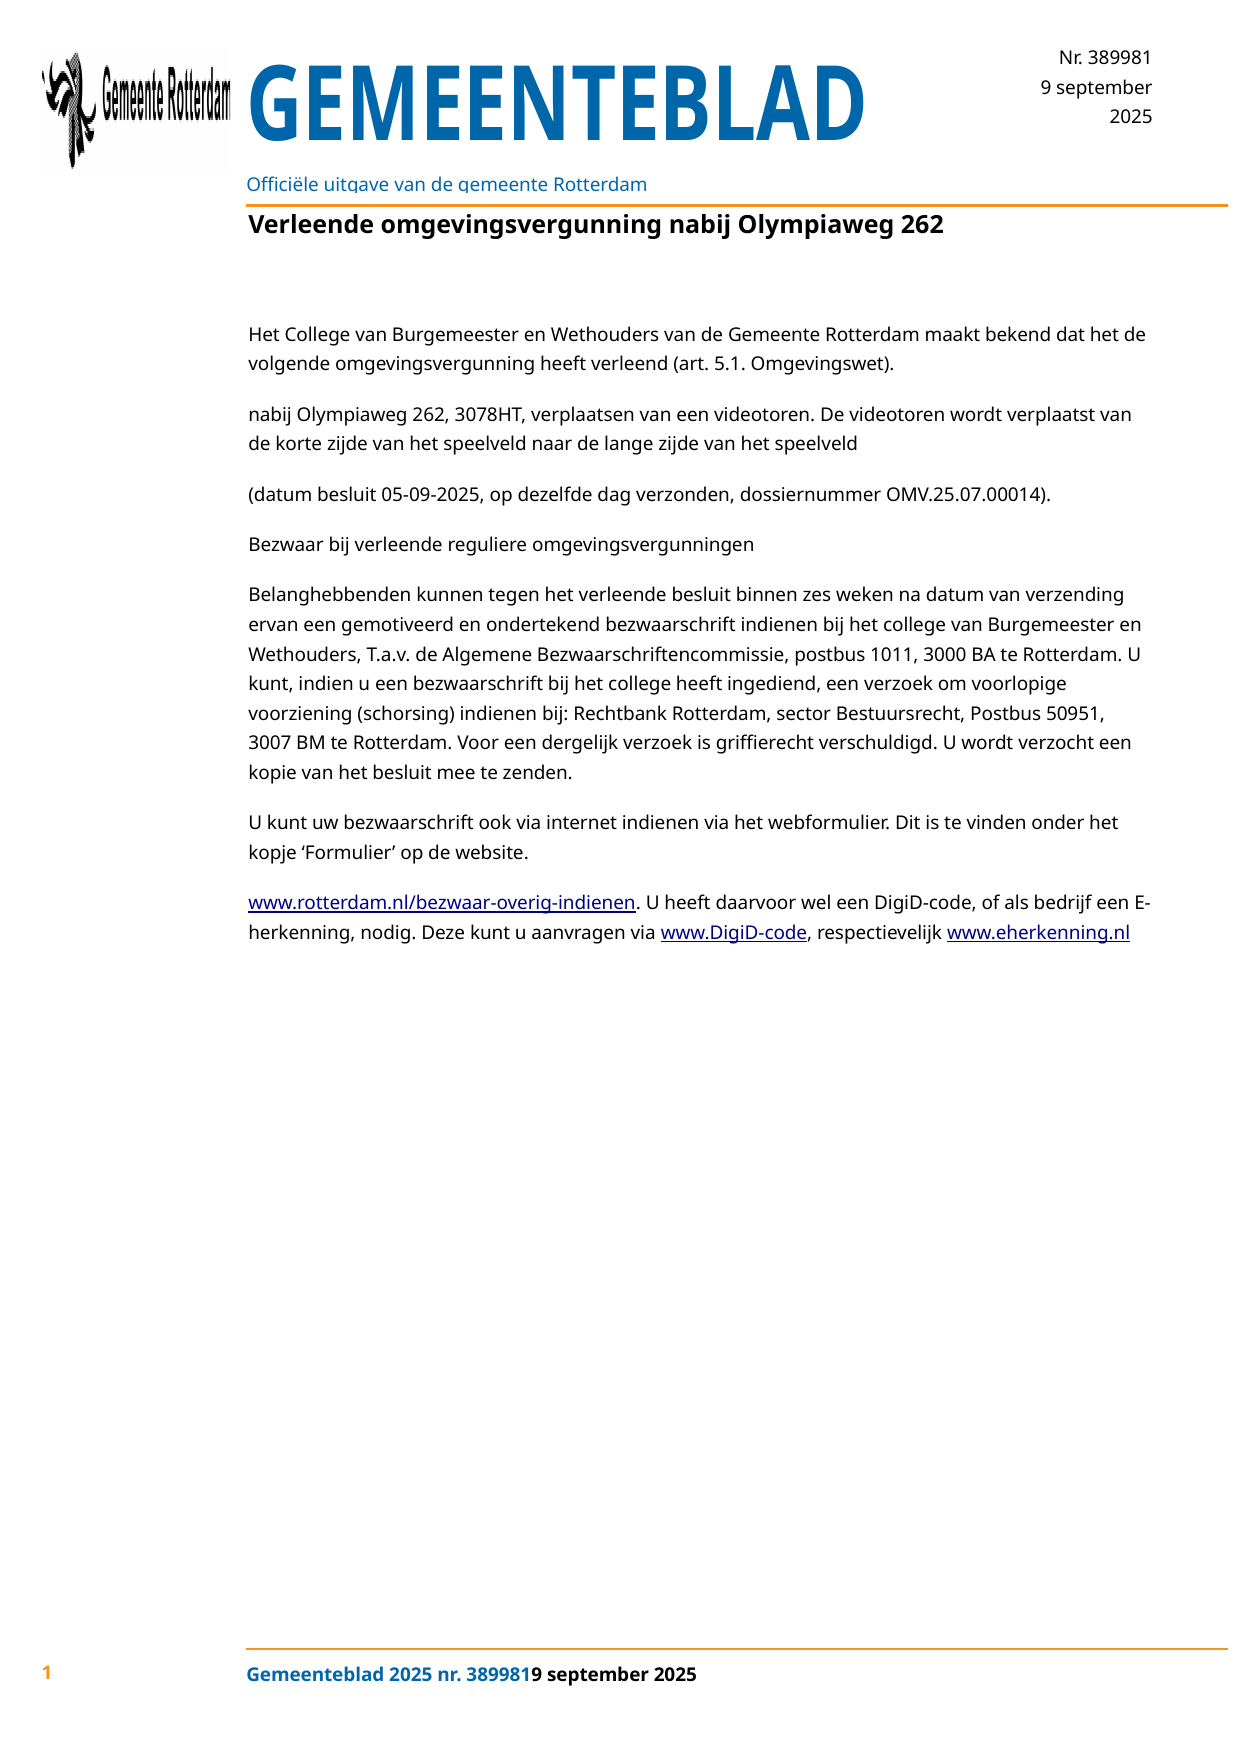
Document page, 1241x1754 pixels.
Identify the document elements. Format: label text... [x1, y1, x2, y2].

text www.rotterdam.nl/bezwaar-overig-indienen. U heeft daarvoor wel een DigiD-code, of als bedrijf een E-herkenning, nodig. Deze kunt u aanvragen via www.DigiD-code, respectievelijk www.eherkenning.nl [248, 889, 1152, 945]
text U kunt uw bezwaarschrift ook via internet indienen via het webformulier. Dit is te vinden onder het kopje ‘Formulier’ op de website. [248, 809, 1152, 865]
text (datum besluit 05-09-2025, op dezelfde dag verzonden, dossiernummer OMV.25.07.00014). [248, 481, 1152, 506]
text Bezwaar bij verleende reguliere omgevingsvergunningen [248, 531, 1152, 557]
text Belanghebbenden kunnen tegen het verleende besluit binnen zes weken na datum van verzending ervan een gemotiveerd en ondertekend bezwaarschrift indienen bij het college van Burgemeester en Wethouders, T.a.v. de Algemene Bezwaarschriftencommissie, postbus 1011, 3000 BA te Rotterdam. U kunt, indien u een bezwaarschrift bij het college heeft ingediend, een verzoek om voorlopige voorziening (schorsing) indienen bij: Rechtbank Rotterdam, sector Bestuursrecht, Postbus 50951, 3007 BM te Rotterdam. Voor een dergelijk verzoek is griffierecht verschuldigd. U wordt verzocht een kopie van het besluit mee te zenden. [248, 582, 1152, 785]
text Verleende omgevingsvergunning nabij Olympiaweg 262 [248, 207, 1152, 241]
picture [41, 47, 231, 172]
text Het College van Burgemeester en Wethouders van de Gemeente Rotterdam maakt bekend dat het de volgende omgevingsvergunning heeft verleend (art. 5.1. Omgevingswet). [248, 321, 1152, 376]
text nabij Olympiaweg 262, 3078HT, verplaatsen van een videotoren. De videotoren wordt verplaatst van de korte zijde van het speelveld naar de lange zijde van het speelveld [248, 401, 1152, 456]
